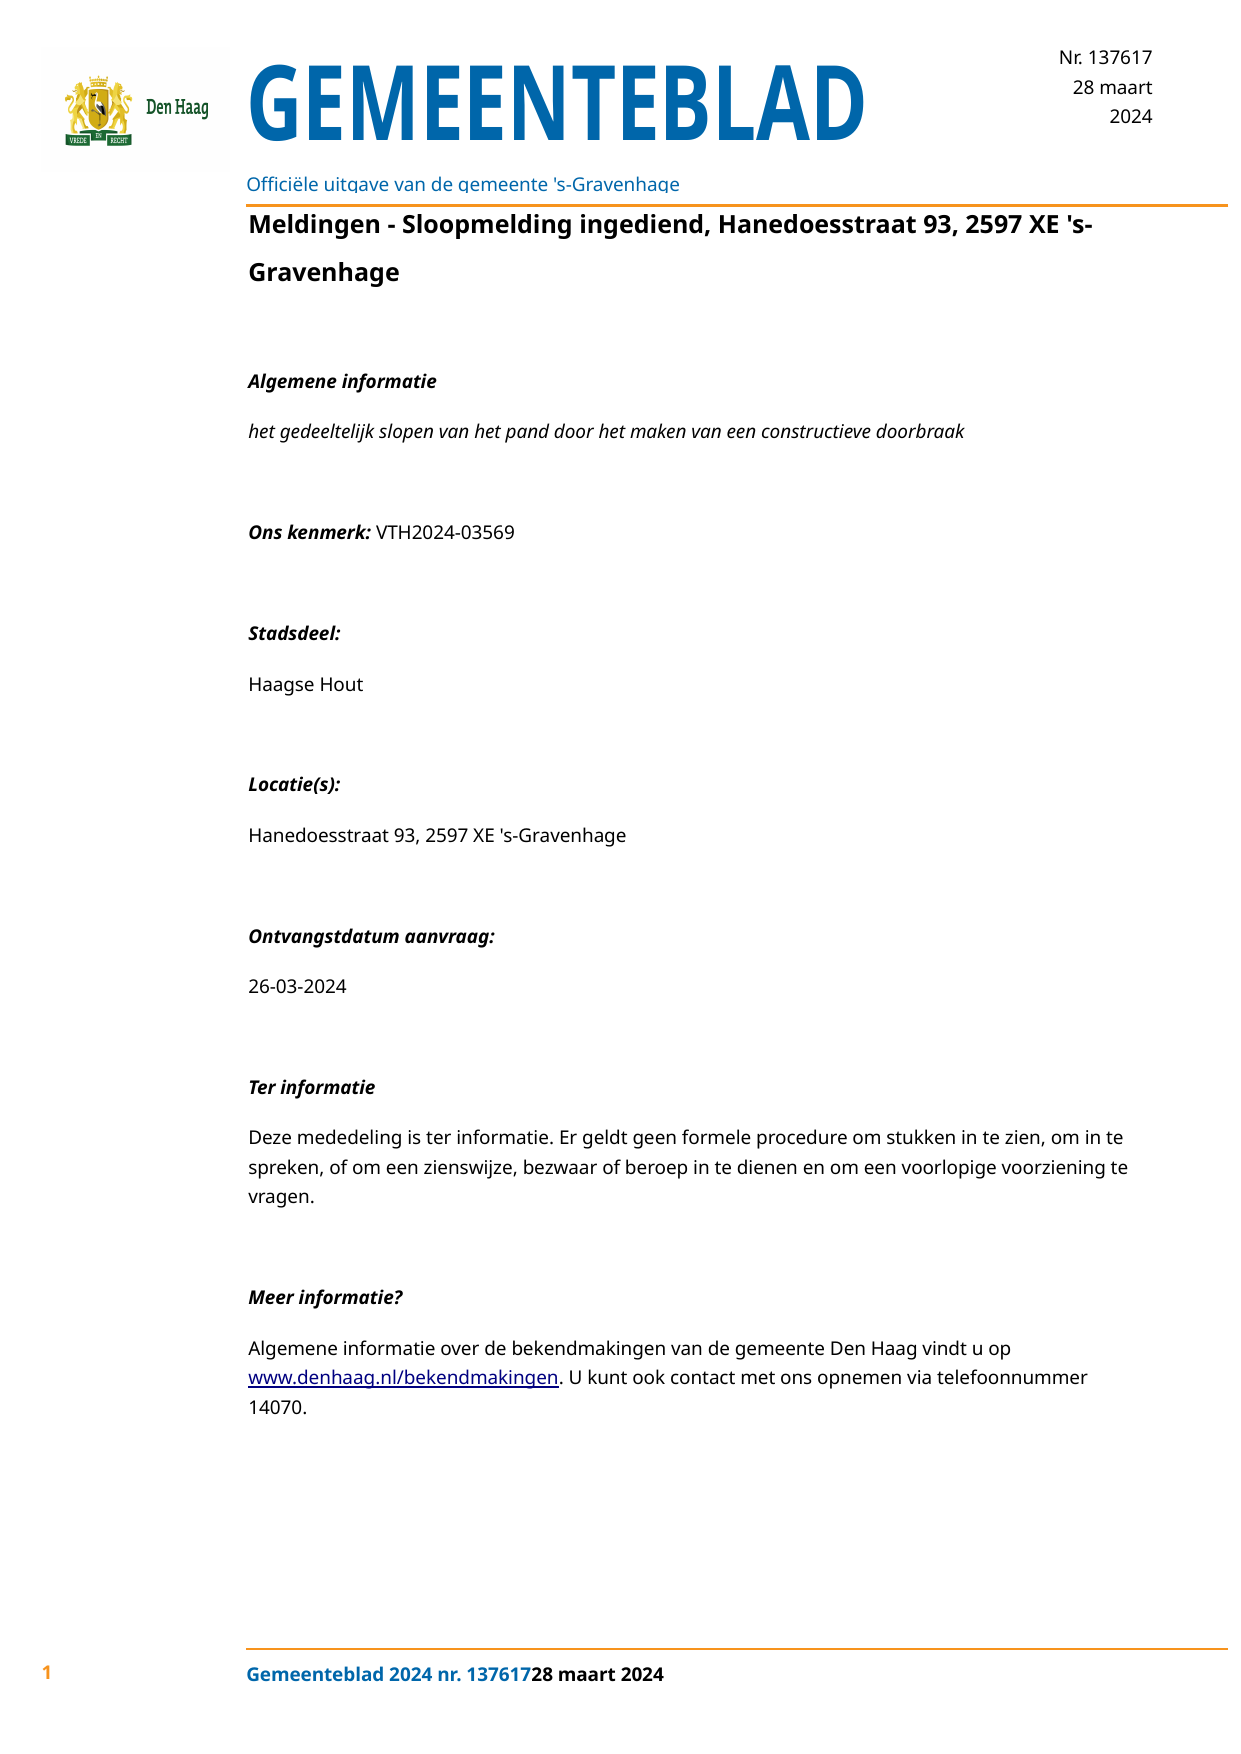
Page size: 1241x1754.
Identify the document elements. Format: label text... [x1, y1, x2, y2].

picture [41, 47, 231, 172]
text Hanedoesstraat 93, 2597 XE 's-Gravenhage [248, 822, 1152, 848]
text 26-03-2024 [248, 973, 1152, 999]
text Algemene informatie [248, 368, 1152, 394]
text het gedeeltelijk slopen van het pand door het maken van een constructieve doorbraak [248, 419, 1152, 444]
text Locatie(s): [248, 772, 1152, 797]
text Ons kenmerk: VTH2024-03569 [248, 519, 1152, 545]
text Stadsdeel: [248, 620, 1152, 646]
text Meer informatie? [248, 1284, 1152, 1310]
text Deze mededeling is ter informatie. Er geldt geen formele procedure om stukken in te zien, om in te spreken, of om een zienswijze, bezwaar of beroep in te dienen en om een voorlopige voorziening te vragen. [248, 1124, 1152, 1209]
text Ontvangstdatum aanvraag: [248, 923, 1152, 949]
text Algemene informatie over de bekendmakingen van de gemeente Den Haag vindt u op www.denhaag.nl/bekendmakingen. U kunt ook contact met ons opnemen via telefoonnummer 14070. [248, 1335, 1152, 1420]
text Haagse Hout [248, 671, 1152, 697]
text Meldingen - Sloopmelding ingediend, Hanedoesstraat 93, 2597 XE 's-Gravenhage [248, 207, 1152, 288]
text Ter informatie [248, 1074, 1152, 1100]
